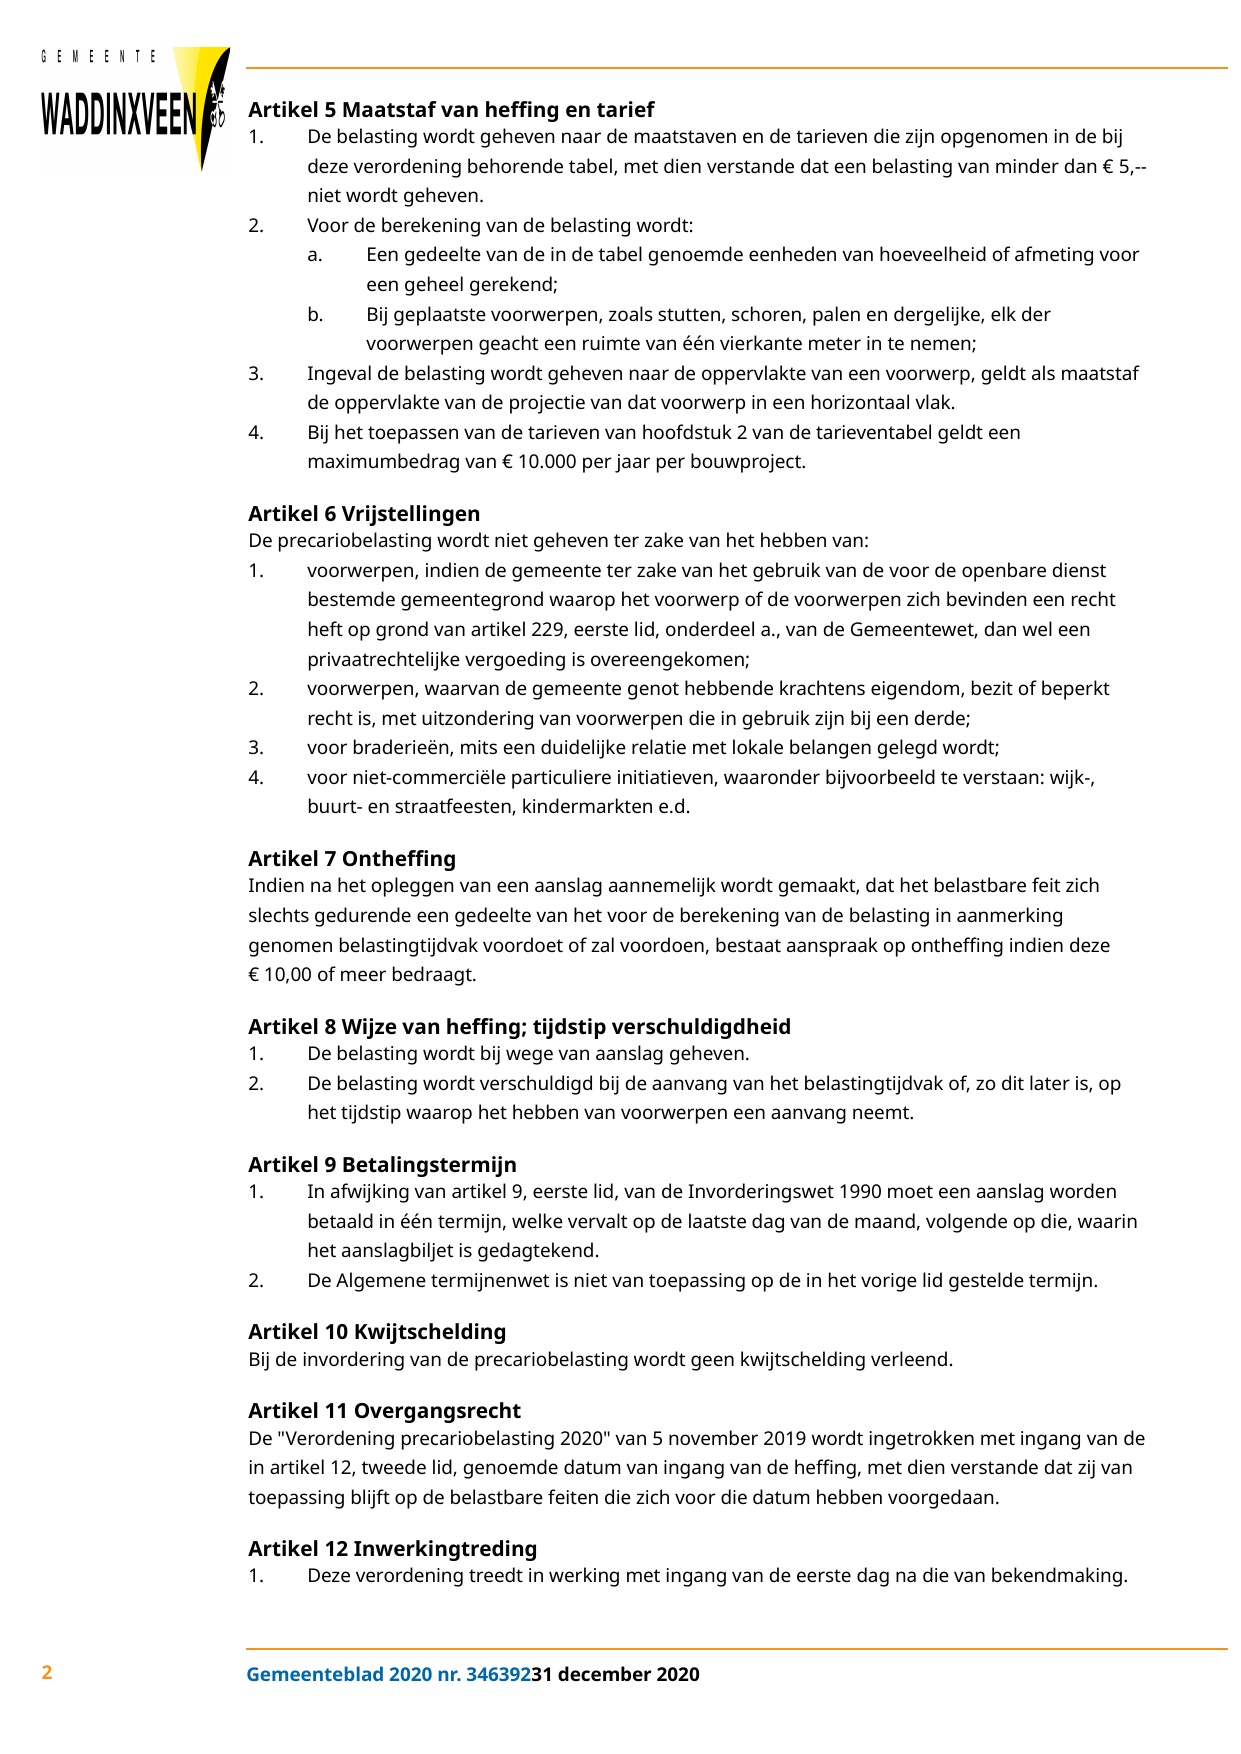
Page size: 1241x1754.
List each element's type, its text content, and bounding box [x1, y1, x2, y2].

text Indien na het opleggen van een aanslag aannemelijk wordt gemaakt, dat het belastbare feit zich slechts gedurende een gedeelte van het voor de berekening van de belasting in aanmerking genomen belastingtijdvak voordoet of zal voordoen, bestaat aanspraak op ontheffing indien deze € 10,00 of meer bedraagt. [248, 873, 1152, 987]
text Artikel 5 Maatstaf van heffing en tarief [248, 95, 1152, 123]
picture [41, 47, 231, 172]
text Artikel 7 Ontheffing [248, 844, 1152, 873]
list In afwijking van artikel 9, eerste lid, van de Invorderingswet 1990 moet een aanslag worden betaald in één termijn, welke vervalt op de laatste dag van de maand, volgende op die, waarin het aanslagbiljet is gedagtekend. [248, 1178, 1152, 1263]
list voorwerpen, indien de gemeente ter zake van het gebruik van de voor de openbare dienst bestemde gemeentegrond waarop het voorwerp of de voorwerpen zich bevinden een recht heft op grond van artikel 229, eerste lid, onderdeel a., van de Gemeentewet, dan wel een privaatrechtelijke vergoeding is overeengekomen; [248, 557, 1152, 672]
list voor braderieën, mits een duidelijke relatie met lokale belangen gelegd wordt; [248, 734, 1152, 760]
text Bij de invordering van de precariobelasting wordt geen kwijtschelding verleend. [248, 1346, 1152, 1372]
list Bij geplaatste voorwerpen, zoals stutten, schoren, palen en dergelijke, elk der voorwerpen geacht een ruimte van één vierkante meter in te nemen; [307, 301, 1152, 356]
list De Algemene termijnenwet is niet van toepassing op de in het vorige lid gestelde termijn. [248, 1267, 1152, 1293]
text Artikel 12 Inwerkingtreding [248, 1534, 1152, 1563]
text Artikel 6 Vrijstellingen [248, 499, 1152, 527]
list Voor de berekening van de belasting wordt: [248, 212, 1152, 238]
text Artikel 8 Wijze van heffing; tijdstip verschuldigdheid [248, 1012, 1152, 1040]
list De belasting wordt verschuldigd bij de aanvang van het belastingtijdvak of, zo dit later is, op het tijdstip waarop het hebben van voorwerpen een aanvang neemt. [248, 1070, 1152, 1125]
text Artikel 9 Betalingstermijn [248, 1150, 1152, 1178]
list De belasting wordt bij wege van aanslag geheven. [248, 1040, 1152, 1066]
text Artikel 11 Overgangsrecht [248, 1396, 1152, 1425]
list voorwerpen, waarvan de gemeente genot hebbende krachtens eigendom, bezit of beperkt recht is, met uitzondering van voorwerpen die in gebruik zijn bij een derde; [248, 675, 1152, 731]
list Bij het toepassen van de tarieven van hoofdstuk 2 van de tarieventabel geldt een maximumbedrag van € 10.000 per jaar per bouwproject. [248, 419, 1152, 474]
text Artikel 10 Kwijtschelding [248, 1317, 1152, 1346]
list Ingeval de belasting wordt geheven naar de oppervlakte van een voorwerp, geldt als maatstaf de oppervlakte van de projectie van dat voorwerp in een horizontaal vlak. [248, 360, 1152, 415]
list De belasting wordt geheven naar de maatstaven en de tarieven die zijn opgenomen in de bij deze verordening behorende tabel, met dien verstande dat een belasting van minder dan € 5,-- niet wordt geheven. [248, 123, 1152, 208]
text De precariobelasting wordt niet geheven ter zake van het hebben van: [248, 527, 1152, 553]
list Een gedeelte van de in de tabel genoemde eenheden van hoeveelheid of afmeting voor een geheel gerekend; [307, 242, 1152, 297]
text De "Verordening precariobelasting 2020" van 5 november 2019 wordt ingetrokken met ingang van de in artikel 12, tweede lid, genoemde datum van ingang van de heffing, met dien verstande dat zij van toepassing blijft op de belastbare feiten die zich voor die datum hebben voorgedaan. [248, 1425, 1152, 1509]
list voor niet-commerciële particuliere initiatieven, waaronder bijvoorbeeld te verstaan: wijk-, buurt- en straatfeesten, kindermarkten e.d. [248, 764, 1152, 819]
list Deze verordening treedt in werking met ingang van de eerste dag na die van bekendmaking. [248, 1563, 1152, 1588]
